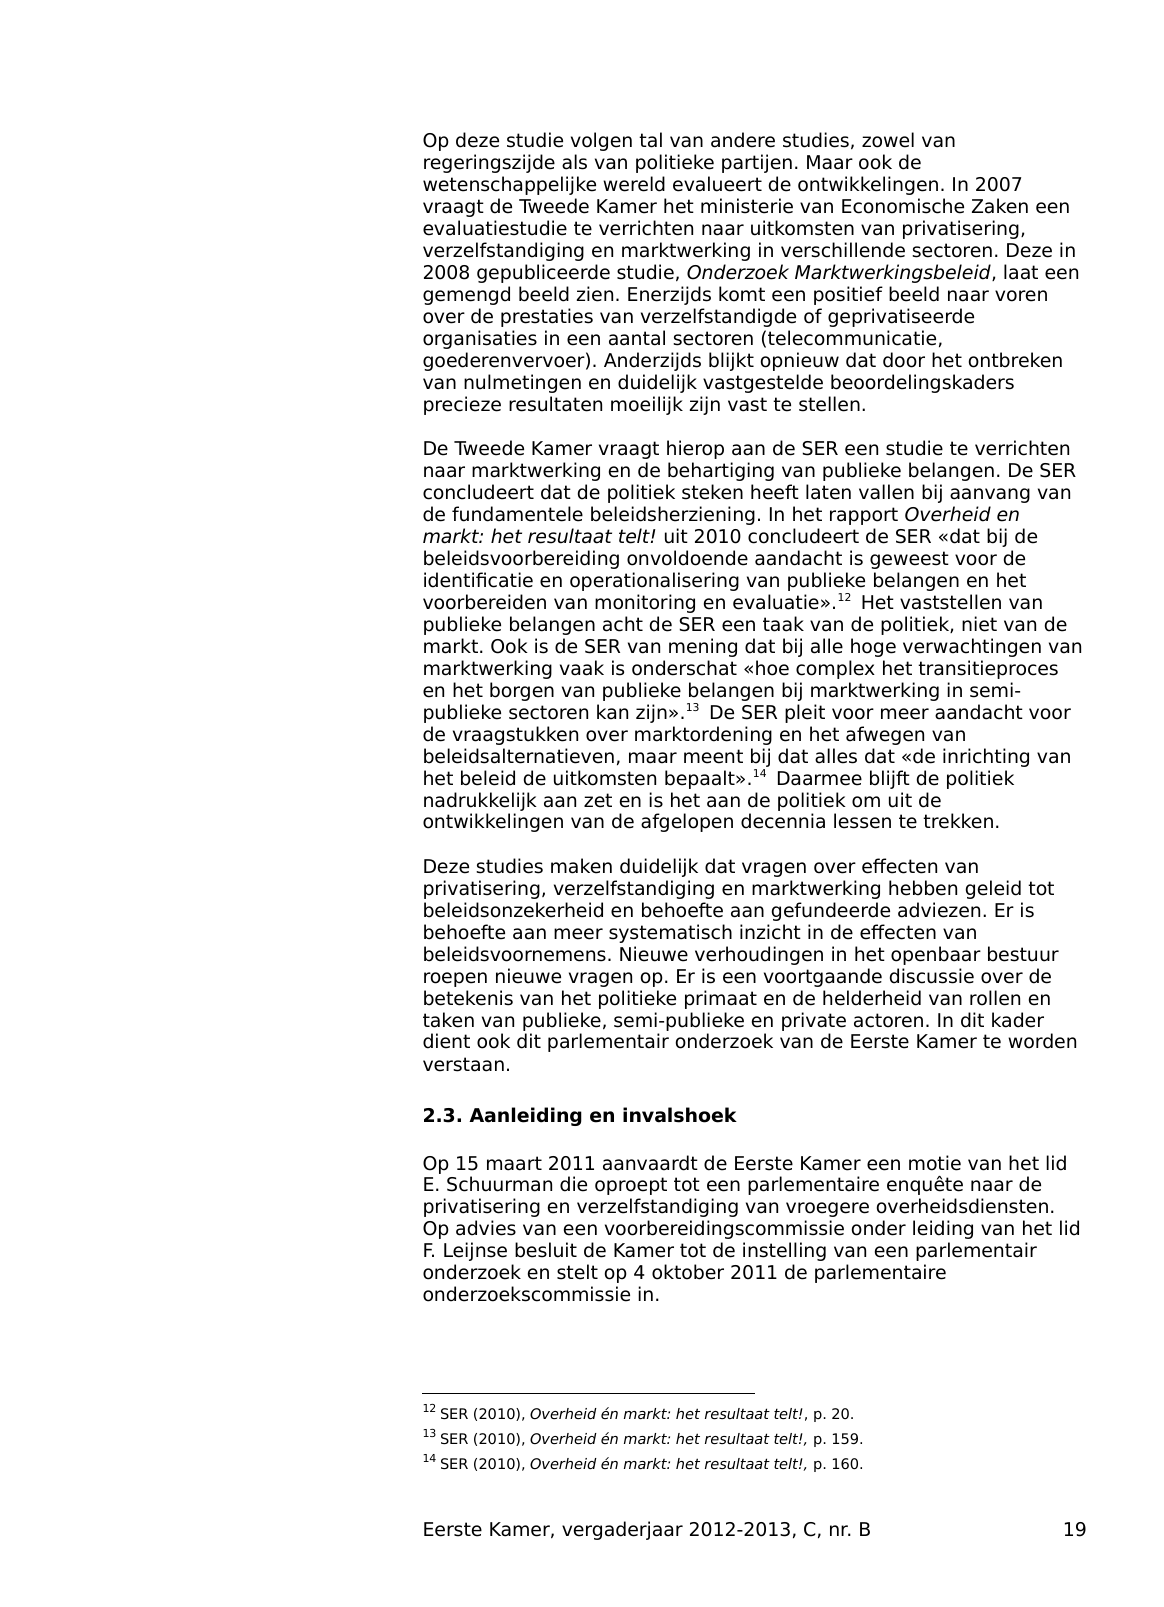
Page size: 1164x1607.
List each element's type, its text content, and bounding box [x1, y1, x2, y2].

text Op deze studie volgen tal van andere studies, zowel van regeringszijde als van politieke partijen. Maar ook de wetenschappelijke wereld evalueert de ontwikkelingen. In 2007 vraagt de Tweede Kamer het ministerie van Economische Zaken een evaluatiestudie te verrichten naar uitkomsten van privatisering, verzelfstandiging en marktwerking in verschillende sectoren. Deze in 2008 gepubliceerde studie, Onderzoek Marktwerkingsbeleid, laat een gemengd beeld zien. Enerzijds komt een positief beeld naar voren over de prestaties van verzelfstandigde of geprivatiseerde organisaties in een aantal sectoren (telecommunicatie, goederenvervoer). Anderzijds blijkt opnieuw dat door het ontbreken van nulmetingen en duidelijk vastgestelde beoordelingskaders precieze resultaten moeilijk zijn vast te stellen. [422, 130, 1087, 416]
subtitle 2.3. Aanleiding en invalshoek [422, 1105, 1087, 1127]
text Op 15 maart 2011 aanvaardt de Eerste Kamer een motie van het lid E. Schuurman die oproept tot een parlementaire enquête naar de privatisering en verzelfstandiging van vroegere overheidsdiensten. Op advies van een voorbereidingscommissie onder leiding van het lid F. Leijnse besluit de Kamer tot de instelling van een parlementair onderzoek en stelt op 4 oktober 2011 de parlementaire onderzoekscommissie in. [422, 1152, 1087, 1306]
text SER (2010), Overheid én markt: het resultaat telt!, p. 20. [422, 1402, 1087, 1424]
text SER (2010), Overheid én markt: het resultaat telt!, p. 159. [422, 1427, 1087, 1449]
text Deze studies maken duidelijk dat vragen over effecten van privatisering, verzelfstandiging en marktwerking hebben geleid tot beleidsonzekerheid en behoefte aan gefundeerde adviezen. Er is behoefte aan meer systematisch inzicht in de effecten van beleidsvoornemens. Nieuwe verhoudingen in het openbaar bestuur roepen nieuwe vragen op. Er is een voortgaande discussie over de betekenis van het politieke primaat en de helderheid van rollen en taken van publieke, semi-publieke en private actoren. In dit kader dient ook dit parlementair onderzoek van de Eerste Kamer te worden verstaan. [422, 856, 1087, 1075]
text SER (2010), Overheid én markt: het resultaat telt!, p. 160. [422, 1452, 1087, 1474]
text De Tweede Kamer vraagt hierop aan de SER een studie te verrichten naar marktwerking en de behartiging van publieke belangen. De SER concludeert dat de politiek steken heeft laten vallen bij aanvang van de fundamentele beleidsherziening. In het rapport Overheid en markt: het resultaat telt! uit 2010 concludeert de SER «dat bij de beleidsvoorbereiding onvoldoende aandacht is geweest voor de identificatie en operationalisering van publieke belangen en het voorbereiden van monitoring en evaluatie». Het vaststellen van publieke belangen acht de SER een taak van de politiek, niet van de markt. Ook is de SER van mening dat bij alle hoge verwachtingen van marktwerking vaak is onderschat «hoe complex het transitieproces en het borgen van publieke belangen bij marktwerking in semi-publieke sectoren kan zijn». De SER pleit voor meer aandacht voor de vraagstukken over marktordening en het afwegen van beleidsalternatieven, maar meent bij dat alles dat «de inrichting van het beleid de uitkomsten bepaalt». Daarmee blijft de politiek nadrukkelijk aan zet en is het aan de politiek om uit de ontwikkelingen van de afgelopen decennia lessen te trekken. [422, 438, 1087, 833]
